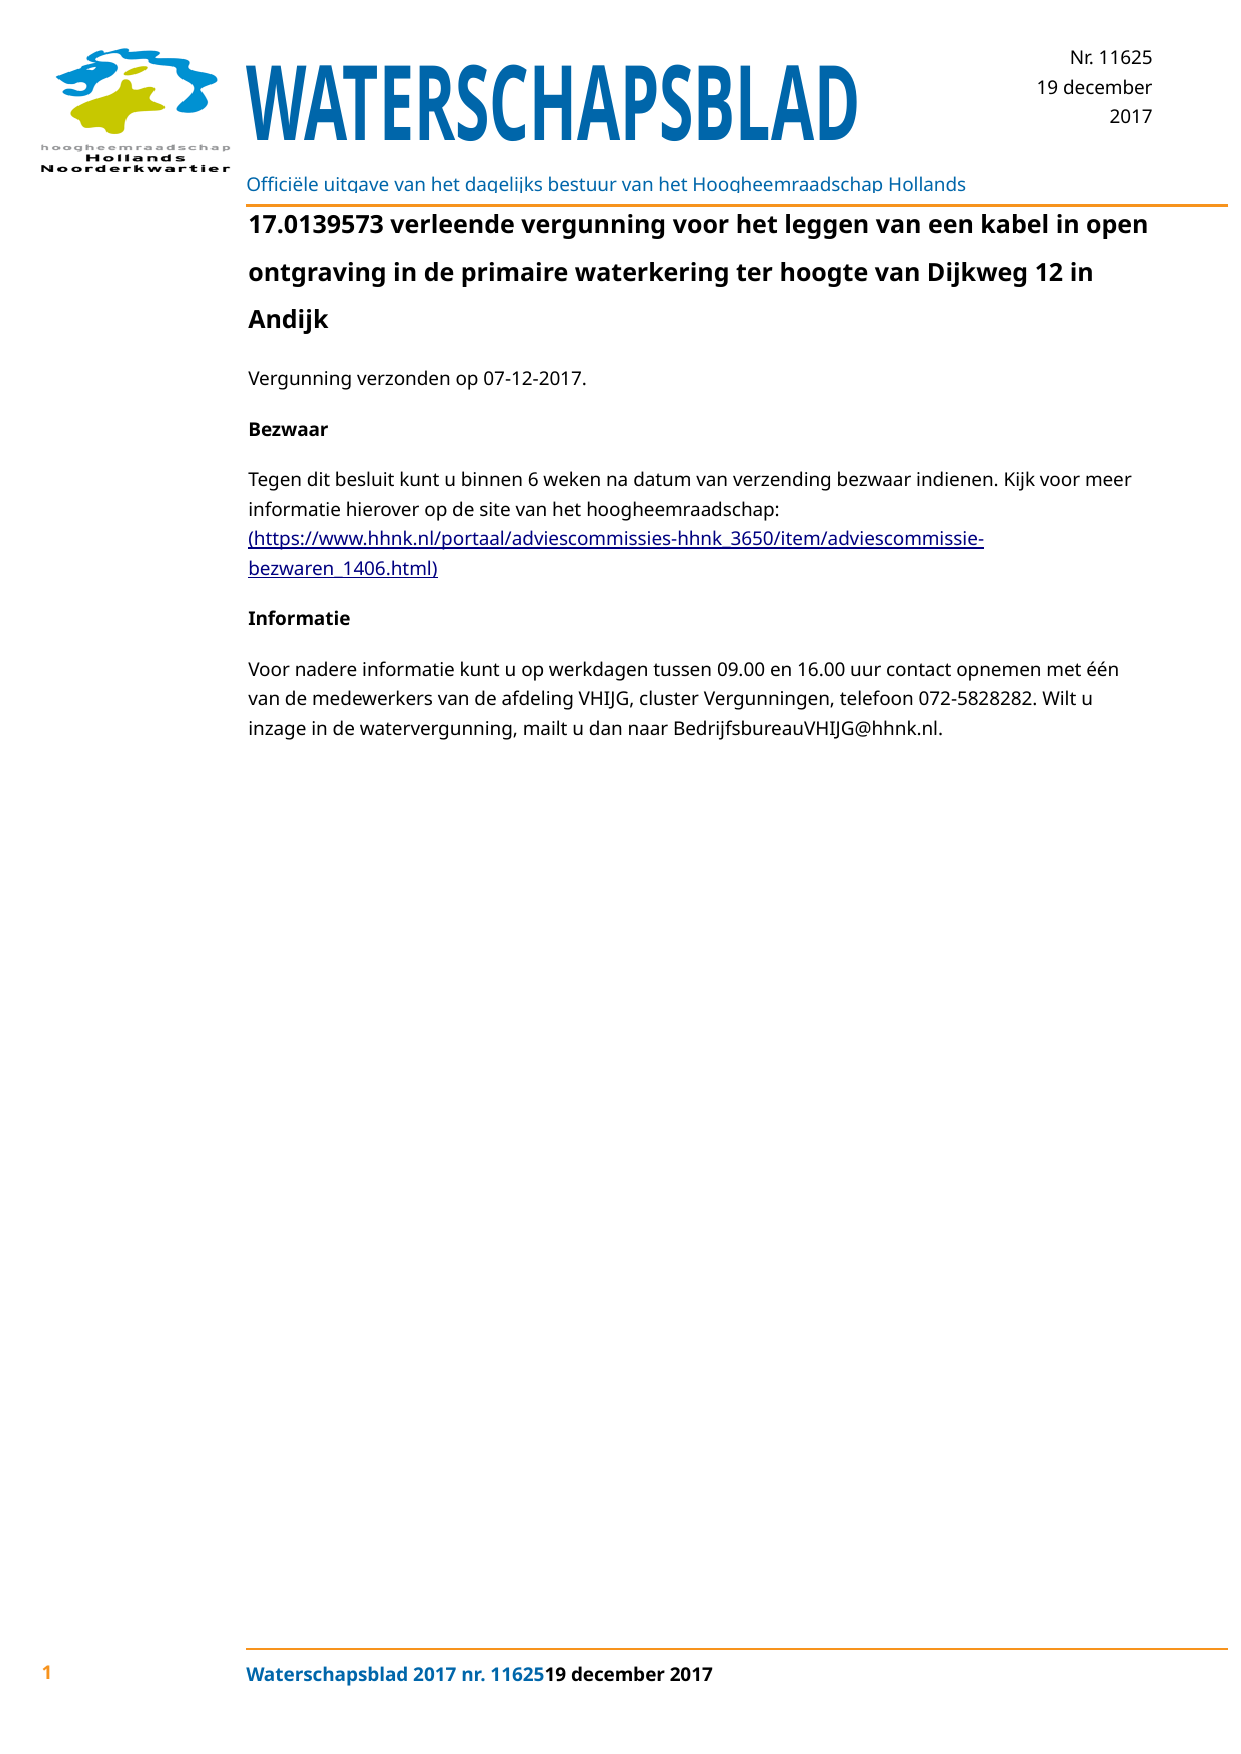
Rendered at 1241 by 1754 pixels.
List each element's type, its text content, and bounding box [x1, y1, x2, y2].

picture [41, 47, 231, 172]
text Bezwaar [248, 416, 1152, 442]
text 17.0139573 verleende vergunning voor het leggen van een kabel in open ontgraving in de primaire waterkering ter hoogte van Dijkweg 12 in Andijk [248, 207, 1152, 336]
text Informatie [248, 606, 1152, 631]
text Vergunning verzonden op 07-12-2017. [248, 366, 1152, 391]
text Tegen dit besluit kunt u binnen 6 weken na datum van verzending bezwaar indienen. Kijk voor meer informatie hierover op de site van het hoogheemraadschap: (https://www.hhnk.nl/portaal/adviescommissies-hhnk_3650/item/adviescommissie-bezwaren_1406.html) [248, 466, 1152, 581]
text Voor nadere informatie kunt u op werkdagen tussen 09.00 en 16.00 uur contact opnemen met één van de medewerkers van de afdeling VHIJG, cluster Vergunningen, telefoon 072-5828282. Wilt u inzage in de watervergunning, mailt u dan naar BedrijfsbureauVHIJG@hhnk.nl. [248, 656, 1152, 741]
